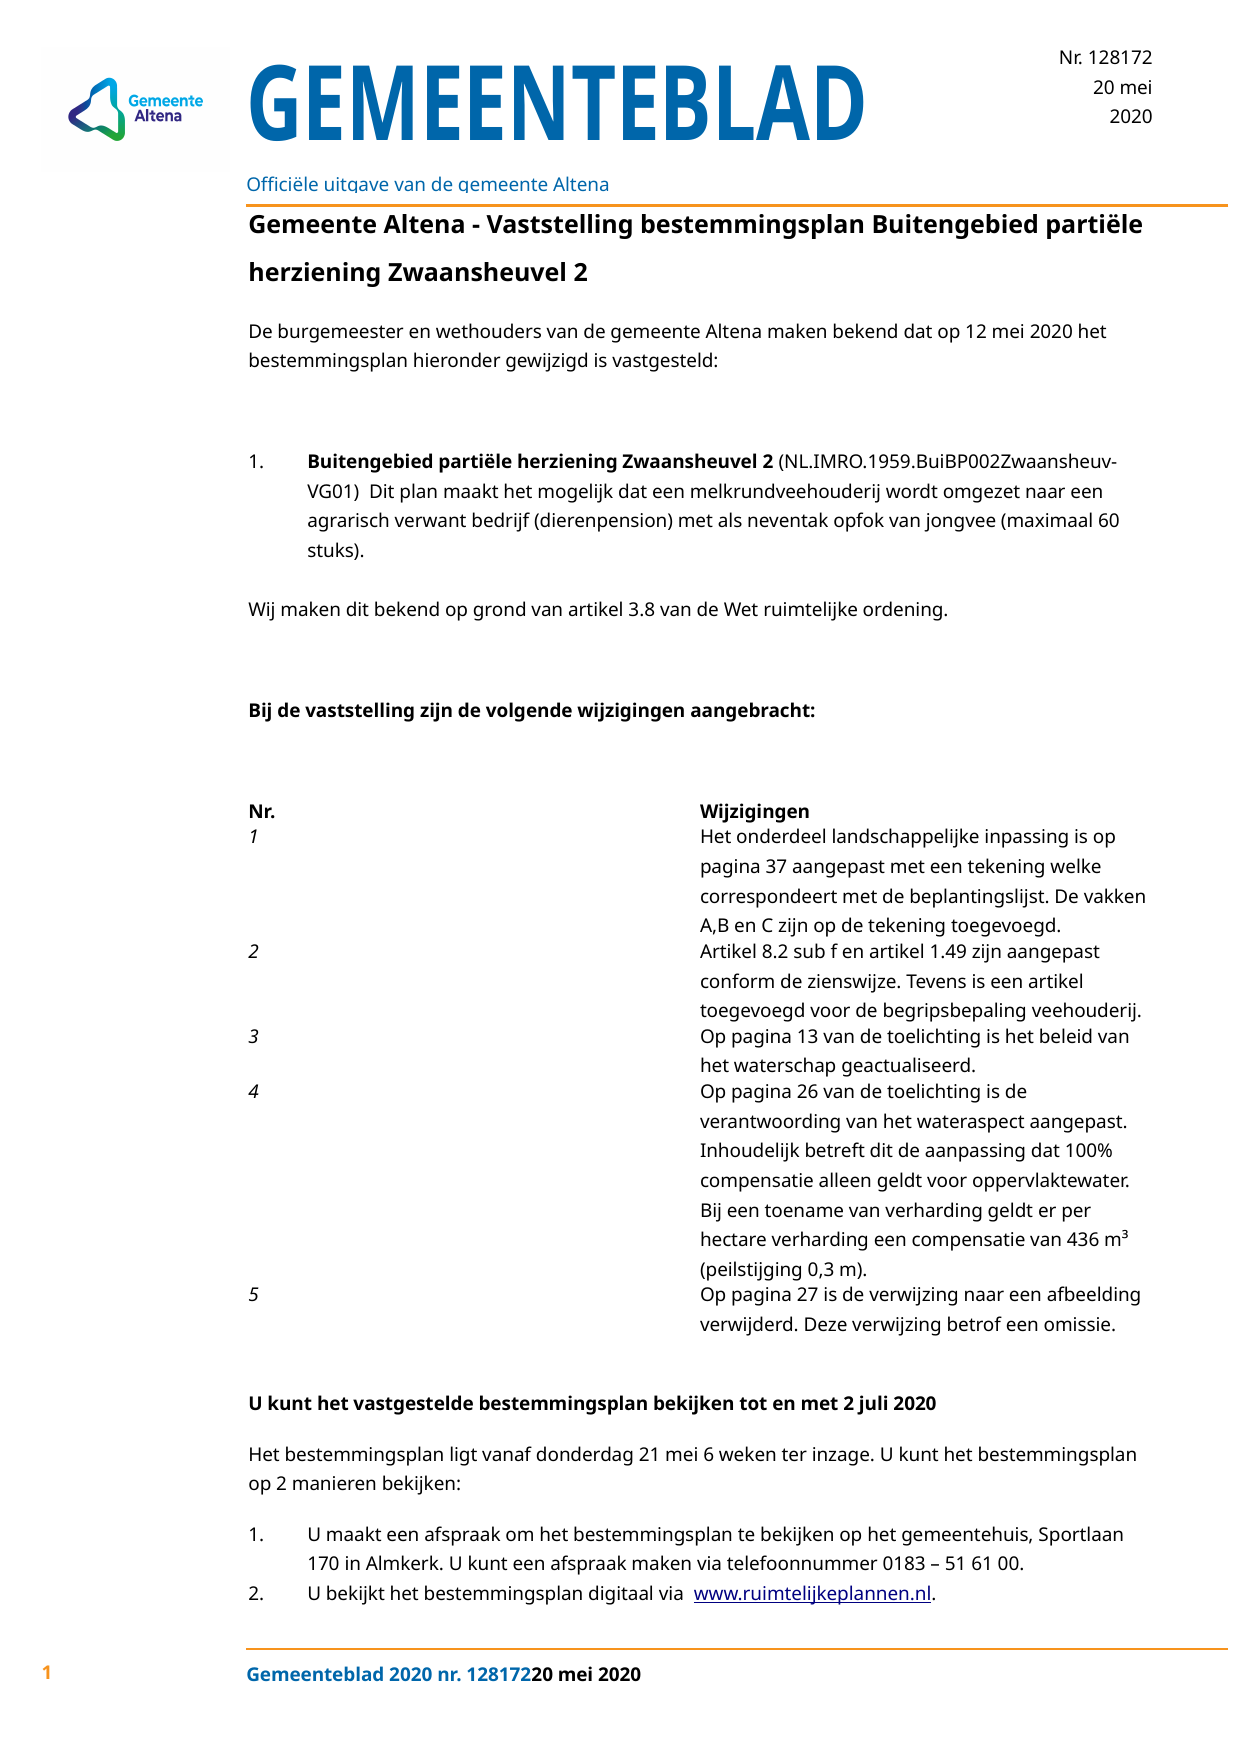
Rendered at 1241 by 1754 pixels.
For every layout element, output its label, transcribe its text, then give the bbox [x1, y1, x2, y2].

table_cell 2 [248, 938, 700, 1023]
table_cell Op pagina 13 van de toelichting is het beleid van het waterschap geactualiseerd. [700, 1023, 1152, 1078]
list Buitengebied partiële herziening Zwaansheuvel 2 (NL.IMRO.1959.BuiBP002Zwaansheuv-VG01) Dit plan maakt het mogelijk dat een melkrundveehouderij wordt omgezet naar een agrarisch verwant bedrijf (dierenpension) met als neventak opfok van jongvee (maximaal 60 stuks). [248, 448, 1152, 563]
text Bij de vaststelling zijn de volgende wijzigingen aangebracht: [248, 697, 1152, 723]
table_cell 3 [248, 1023, 700, 1078]
table_header Nr. [248, 798, 700, 824]
text Gemeente Altena - Vaststelling bestemmingsplan Buitengebied partiële herziening Zwaansheuvel 2 [248, 207, 1152, 288]
text U kunt het vastgestelde bestemmingsplan bekijken tot en met 2 juli 2020 [248, 1391, 1152, 1416]
list U bekijkt het bestemmingsplan digitaal via www.ruimtelijkeplannen.nl. [248, 1580, 1152, 1606]
table_header Wijzigingen [700, 798, 1152, 824]
table_cell 1 [248, 824, 700, 938]
table_cell Artikel 8.2 sub f en artikel 1.49 zijn aangepast conform de zienswijze. Tevens is een artikel toegevoegd voor de begripsbepaling veehouderij. [700, 938, 1152, 1023]
text Wij maken dit bekend op grond van artikel 3.8 van de Wet ruimtelijke ordening. [248, 596, 1152, 622]
text Het bestemmingsplan ligt vanaf donderdag 21 mei 6 weken ter inzage. U kunt het bestemmingsplan op 2 manieren bekijken: [248, 1441, 1152, 1496]
table_cell 4 [248, 1079, 700, 1282]
table_cell Het onderdeel landschappelijke inpassing is op pagina 37 aangepast met een tekening welke correspondeert met de beplantingslijst. De vakken A,B en C zijn op de tekening toegevoegd. [700, 824, 1152, 938]
list U maakt een afspraak om het bestemmingsplan te bekijken op het gemeentehuis, Sportlaan 170 in Almkerk. U kunt een afspraak maken via telefoonnummer 0183 – 51 61 00. [248, 1521, 1152, 1576]
text De burgemeester en wethouders van de gemeente Altena maken bekend dat op 12 mei 2020 het bestemmingsplan hieronder gewijzigd is vastgesteld: [248, 318, 1152, 373]
table_cell Op pagina 26 van de toelichting is de verantwoording van het wateraspect aangepast. Inhoudelijk betreft dit de aanpassing dat 100% compensatie alleen geldt voor oppervlaktewater. Bij een toename van verharding geldt er per hectare verharding een compensatie van 436 m³ (peilstijging 0,3 m). [700, 1079, 1152, 1282]
picture [41, 47, 231, 172]
table_cell 5 [248, 1282, 700, 1337]
table_cell Op pagina 27 is de verwijzing naar een afbeelding verwijderd. Deze verwijzing betrof een omissie. [700, 1282, 1152, 1337]
